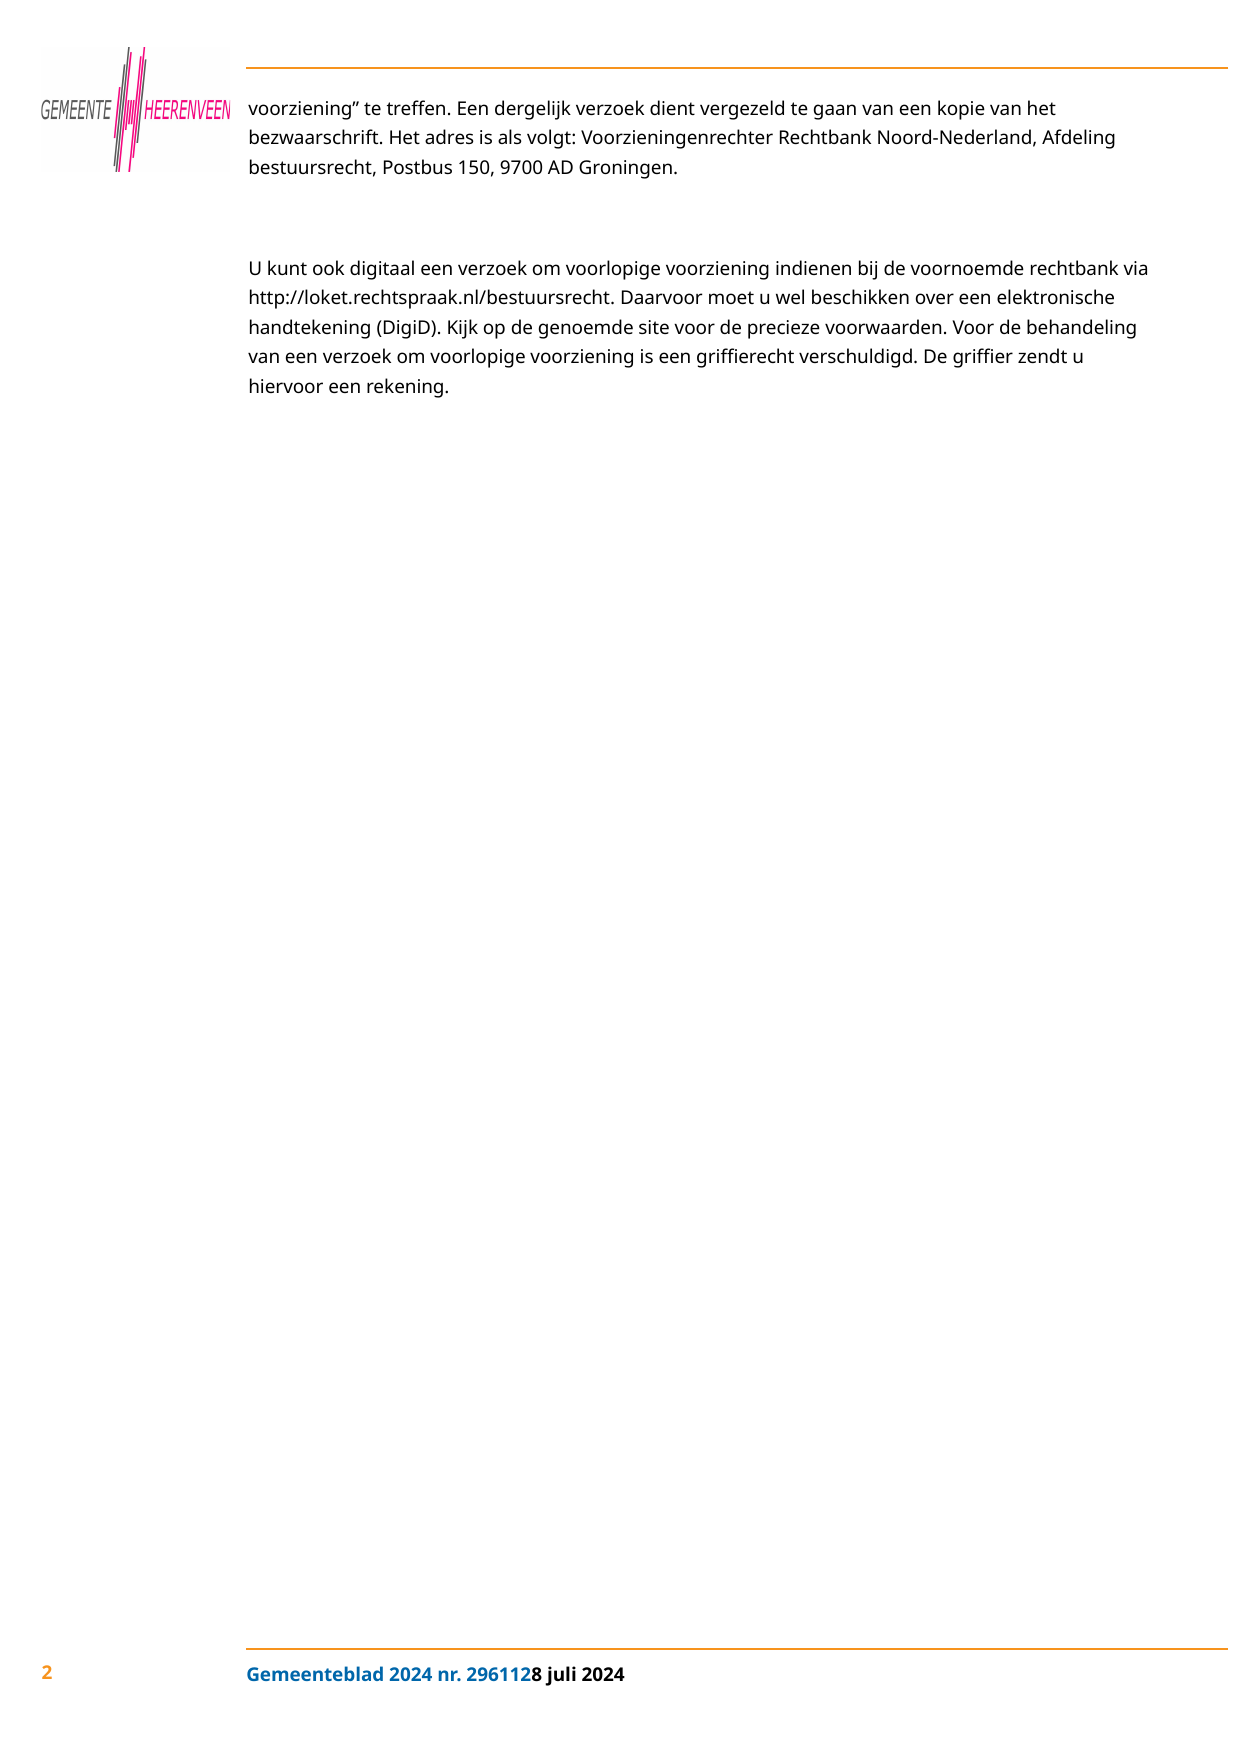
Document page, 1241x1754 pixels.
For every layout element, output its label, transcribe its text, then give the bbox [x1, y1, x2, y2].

text U kunt ook digitaal een verzoek om voorlopige voorziening indienen bij de voornoemde rechtbank via http://loket.rechtspraak.nl/bestuursrecht. Daarvoor moet u wel beschikken over een elektronische handtekening (DigiD). Kijk op de genoemde site voor de precieze voorwaarden. Voor de behandeling van een verzoek om voorlopige voorziening is een griffierecht verschuldigd. De griffier zendt u hiervoor een rekening. [248, 255, 1152, 399]
picture [41, 47, 231, 172]
text voorziening” te treffen. Een dergelijk verzoek dient vergezeld te gaan van een kopie van het bezwaarschrift. Het adres is als volgt: Voorzieningenrechter Rechtbank Noord-Nederland, Afdeling bestuursrecht, Postbus 150, 9700 AD Groningen. [248, 95, 1152, 180]
